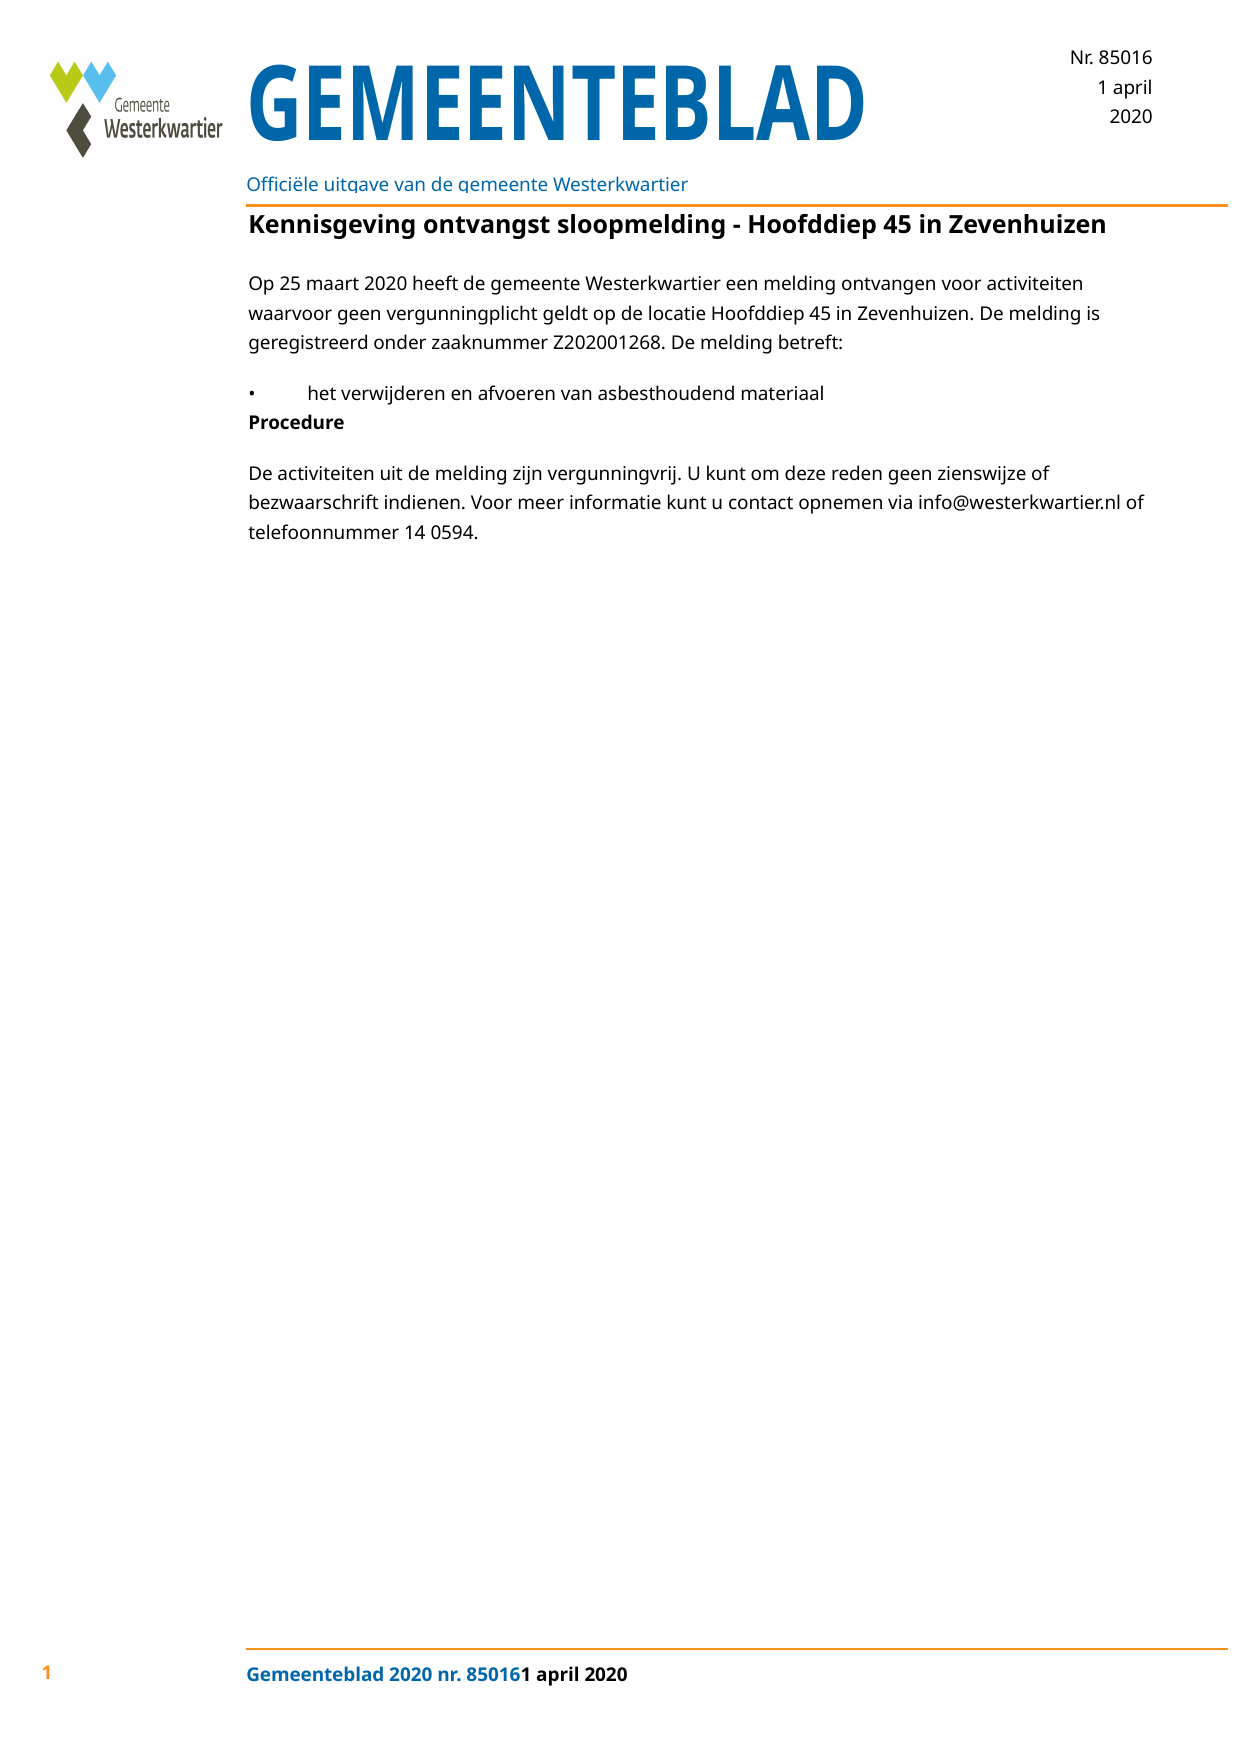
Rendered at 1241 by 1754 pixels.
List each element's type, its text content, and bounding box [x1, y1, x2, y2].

list het verwijderen en afvoeren van asbesthoudend materiaal [248, 380, 1152, 406]
picture [41, 47, 231, 172]
text Procedure [248, 409, 1152, 435]
text De activiteiten uit de melding zijn vergunningvrij. U kunt om deze reden geen zienswijze of bezwaarschrift indienen. Voor meer informatie kunt u contact opnemen via info@westerkwartier.nl of telefoonnummer 14 0594. [248, 460, 1152, 545]
text Kennisgeving ontvangst sloopmelding - Hoofddiep 45 in Zevenhuizen [248, 207, 1152, 241]
text Op 25 maart 2020 heeft de gemeente Westerkwartier een melding ontvangen voor activiteiten waarvoor geen vergunningplicht geldt op de locatie Hoofddiep 45 in Zevenhuizen. De melding is geregistreerd onder zaaknummer Z202001268. De melding betreft: [248, 270, 1152, 355]
